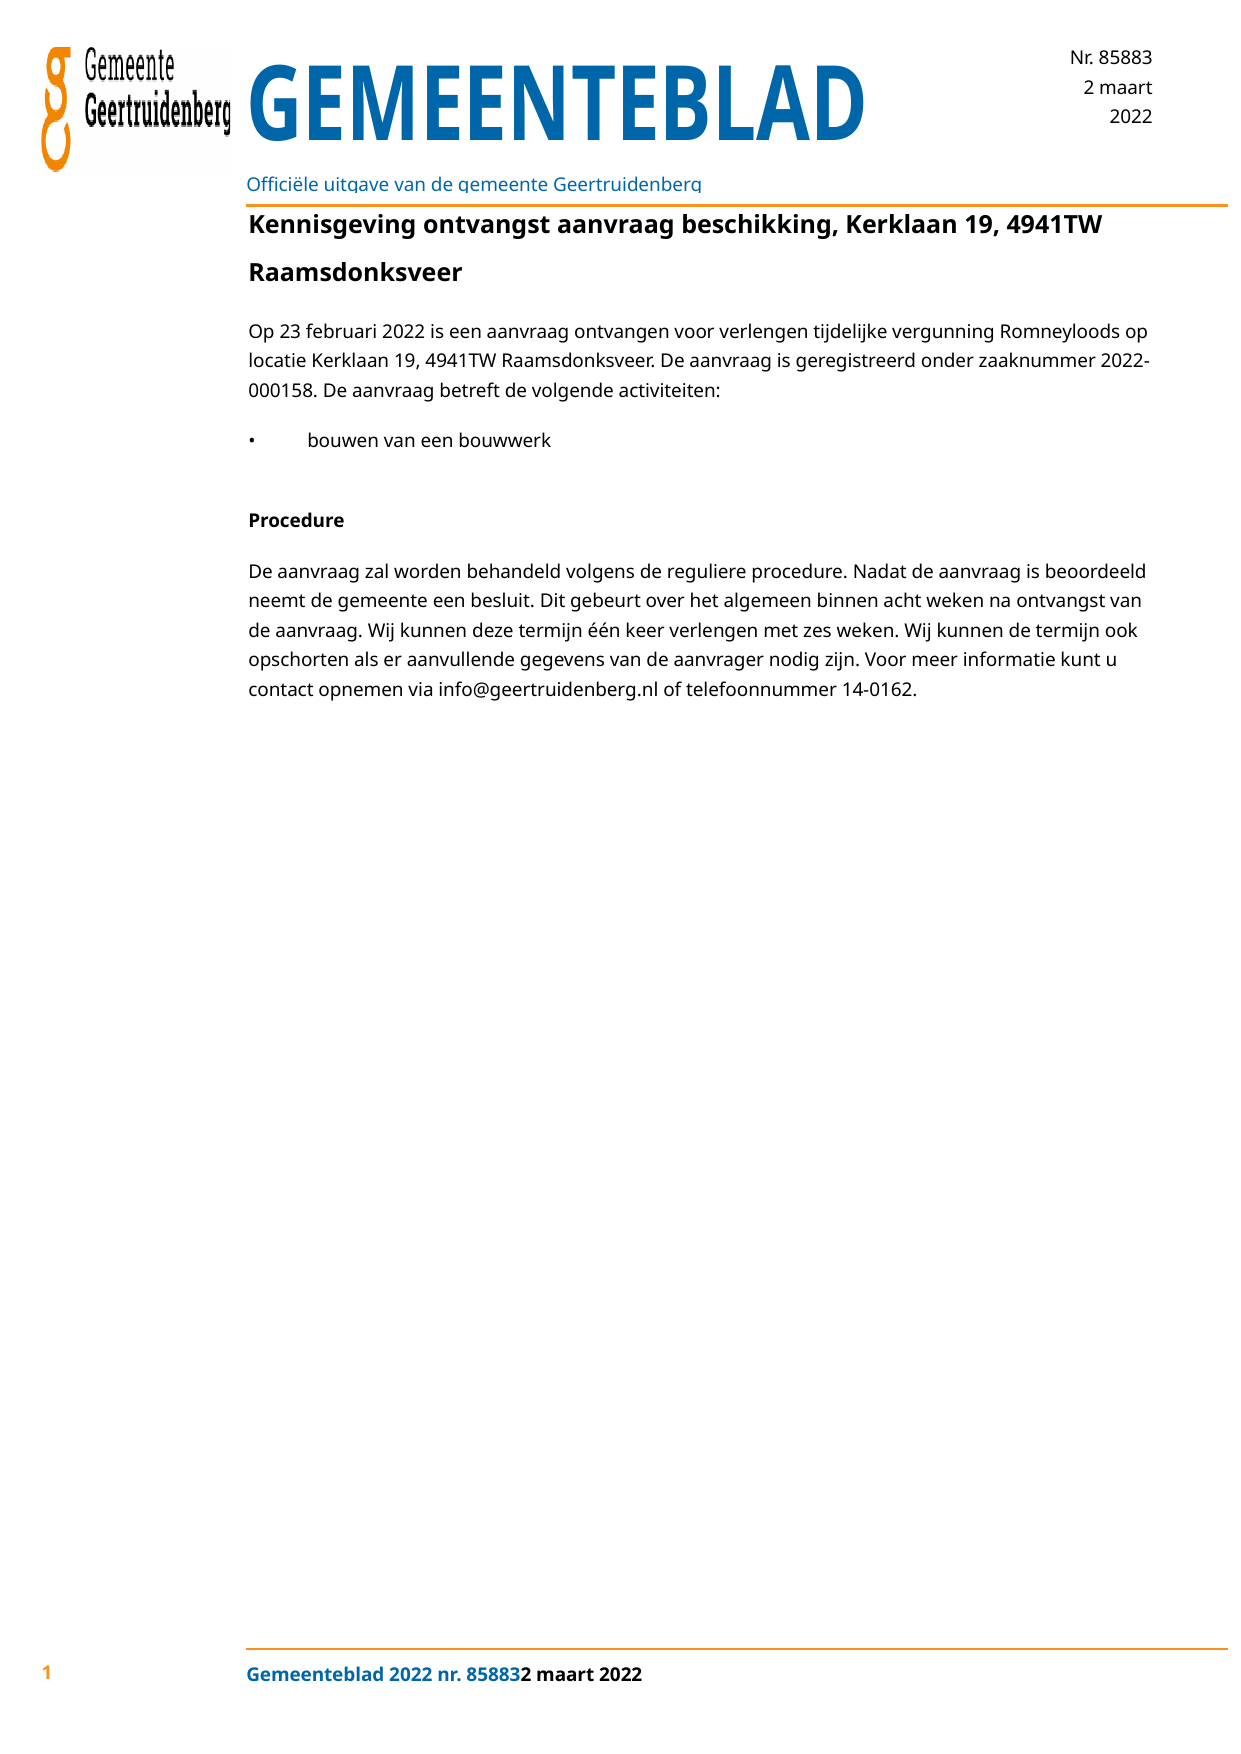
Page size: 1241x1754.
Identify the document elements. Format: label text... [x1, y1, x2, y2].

text Kennisgeving ontvangst aanvraag beschikking, Kerklaan 19, 4941TW Raamsdonksveer [248, 207, 1152, 288]
text Procedure [248, 507, 1152, 533]
text Op 23 februari 2022 is een aanvraag ontvangen voor verlengen tijdelijke vergunning Romneyloods op locatie Kerklaan 19, 4941TW Raamsdonksveer. De aanvraag is geregistreerd onder zaaknummer 2022-000158. De aanvraag betreft de volgende activiteiten: [248, 318, 1152, 403]
picture [41, 47, 231, 172]
list bouwen van een bouwwerk [248, 427, 1152, 453]
text De aanvraag zal worden behandeld volgens de reguliere procedure. Nadat de aanvraag is beoordeeld neemt de gemeente een besluit. Dit gebeurt over het algemeen binnen acht weken na ontvangst van de aanvraag. Wij kunnen deze termijn één keer verlengen met zes weken. Wij kunnen de termijn ook opschorten als er aanvullende gegevens van de aanvrager nodig zijn. Voor meer informatie kunt u contact opnemen via info@geertruidenberg.nl of telefoonnummer 14-0162. [248, 558, 1152, 702]
